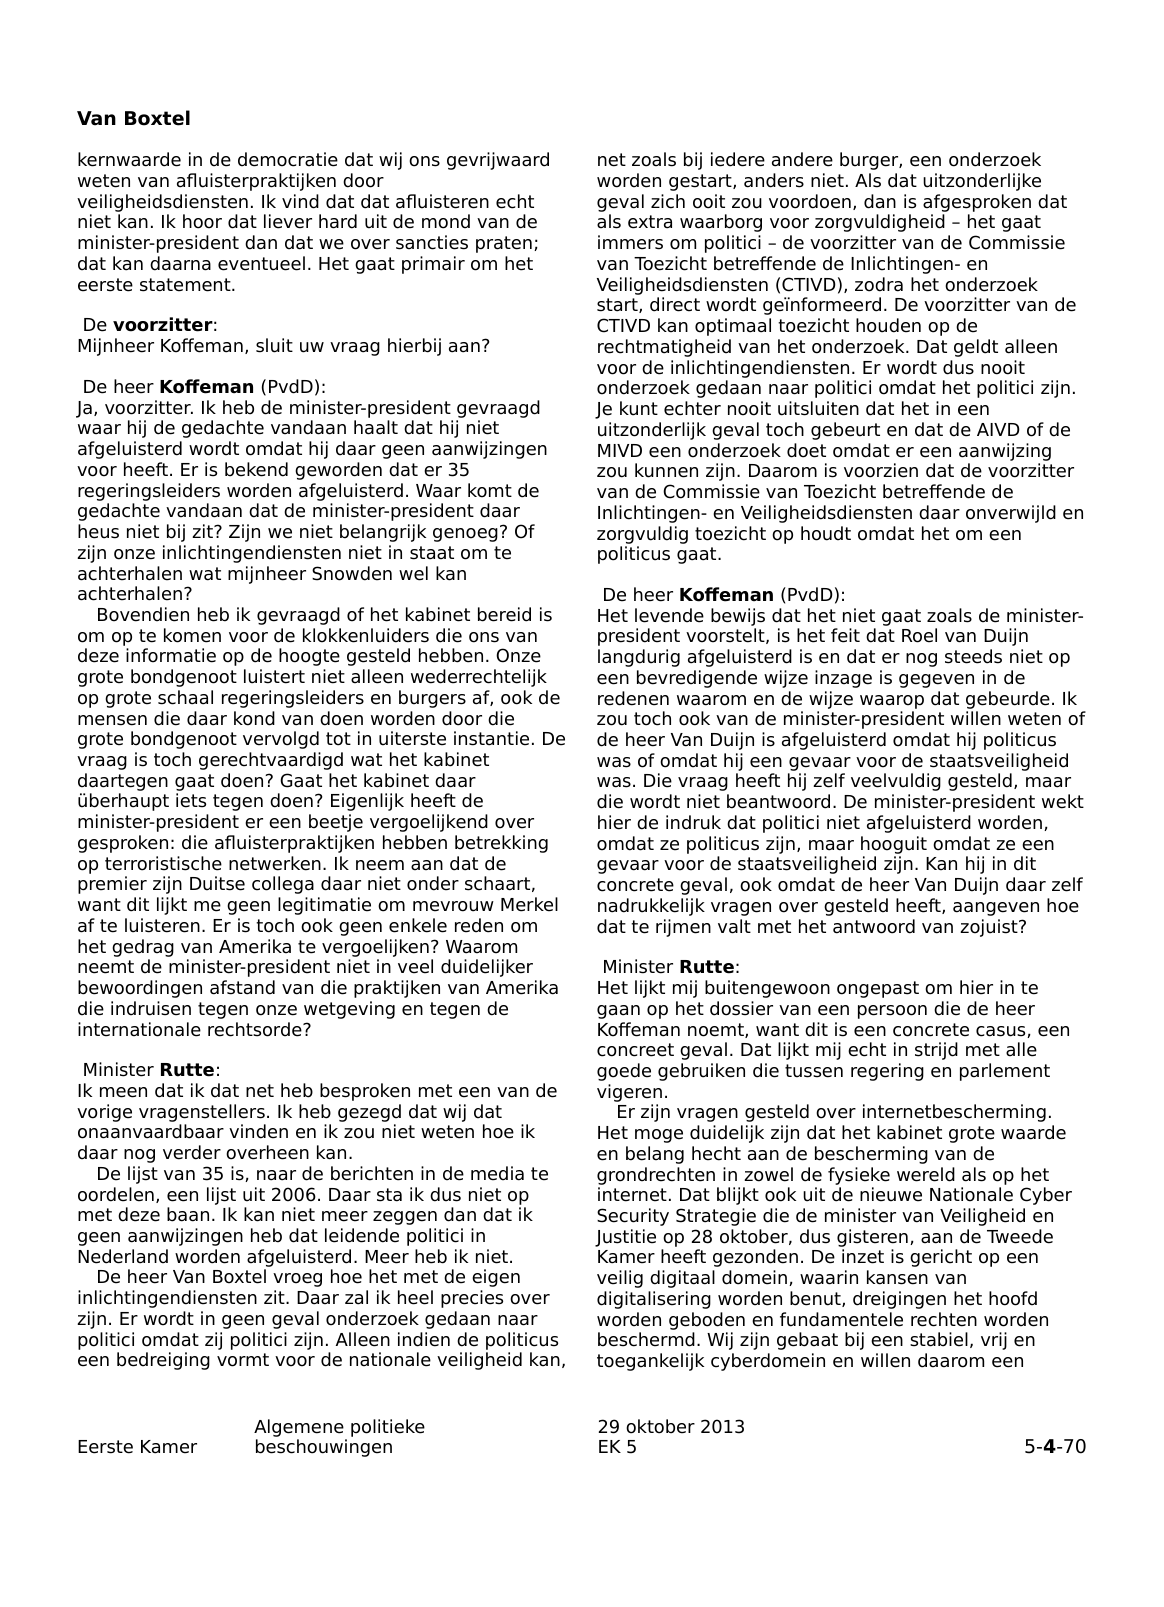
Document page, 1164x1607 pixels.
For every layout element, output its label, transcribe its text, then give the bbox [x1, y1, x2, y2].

text Het levende bewijs dat het niet gaat zoals de minister-president voorstelt, is het feit dat Roel van Duijn langdurig afgeluisterd is en dat er nog steeds niet op een bevredigende wijze inzage is gegeven in de redenen waarom en de wijze waarop dat gebeurde. Ik zou toch ook van de minister-president willen weten of de heer Van Duijn is afgeluisterd omdat hij politicus was of omdat hij een gevaar voor de staatsveiligheid was. Die vraag heeft hij zelf veelvuldig gesteld, maar die wordt niet beantwoord. De minister-president wekt hier de indruk dat politici niet afgeluisterd worden, omdat ze politicus zijn, maar hooguit omdat ze een gevaar voor de staatsveiligheid zijn. Kan hij in dit concrete geval, ook omdat de heer Van Duijn daar zelf nadrukkelijk vragen over gesteld heeft, aangeven hoe dat te rijmen valt met het antwoord van zojuist? [596, 606, 1087, 937]
text Ik meen dat ik dat net heb besproken met een van de vorige vragenstellers. Ik heb gezegd dat wij dat onaanvaardbaar vinden en ik zou niet weten hoe ik daar nog verder overheen kan. [77, 1081, 567, 1164]
text Minister Rutte: [77, 1060, 567, 1081]
text De lijst van 35 is, naar de berichten in de media te oordelen, een lijst uit 2006. Daar sta ik dus niet op met deze baan. Ik kan niet meer zeggen dan dat ik geen aanwijzingen heb dat leidende politici in Nederland worden afgeluisterd. Meer heb ik niet. [77, 1164, 567, 1267]
text De voorzitter: [77, 315, 567, 336]
text Er zijn vragen gesteld over internetbescherming. Het moge duidelijk zijn dat het kabinet grote waarde en belang hecht aan de bescherming van de grondrechten in zowel de fysieke wereld als op het internet. Dat blijkt ook uit de nieuwe Nationale Cyber Security Strategie die de minister van Veiligheid en Justitie op 28 oktober, dus gisteren, aan de Tweede Kamer heeft gezonden. De inzet is gericht op een veilig digitaal domein, waarin kansen van digitalisering worden benut, dreigingen het hoofd worden geboden en fundamentele rechten worden beschermd. Wij zijn gebaat bij een stabiel, vrij en toegankelijk cyberdomein en willen daarom een [596, 1102, 1087, 1372]
text Minister Rutte: [596, 957, 1087, 978]
text Het lijkt mij buitengewoon ongepast om hier in te gaan op het dossier van een persoon die de heer Koffeman noemt, want dit is een concrete casus, een concreet geval. Dat lijkt mij echt in strijd met alle goede gebruiken die tussen regering en parlement vigeren. [596, 978, 1087, 1102]
text kernwaarde in de democratie dat wij ons gevrijwaard weten van afluisterpraktijken door veiligheidsdiensten. Ik vind dat dat afluisteren echt niet kan. Ik hoor dat liever hard uit de mond van de minister-president dan dat we over sancties praten; dat kan daarna eventueel. Het gaat primair om het eerste statement. [77, 150, 567, 295]
text net zoals bij iedere andere burger, een onderzoek worden gestart, anders niet. Als dat uitzonderlijke geval zich ooit zou voordoen, dan is afgesproken dat als extra waarborg voor zorgvuldigheid – het gaat immers om politici – de voorzitter van de Commissie van Toezicht betreffende de Inlichtingen- en Veiligheidsdiensten (CTIVD), zodra het onderzoek start, direct wordt geïnformeerd. De voorzitter van de CTIVD kan optimaal toezicht houden op de rechtmatigheid van het onderzoek. Dat geldt alleen voor de inlichtingendiensten. Er wordt dus nooit onderzoek gedaan naar politici omdat het politici zijn. Je kunt echter nooit uitsluiten dat het in een uitzonderlijk geval toch gebeurt en dat de AIVD of de MIVD een onderzoek doet omdat er een aanwijzing zou kunnen zijn. Daarom is voorzien dat de voorzitter van de Commissie van Toezicht betreffende de Inlichtingen- en Veiligheidsdiensten daar onverwijld en zorgvuldig toezicht op houdt omdat het om een politicus gaat. [596, 150, 1087, 565]
text De heer Van Boxtel vroeg hoe het met de eigen inlichtingendiensten zit. Daar zal ik heel precies over zijn. Er wordt in geen geval onderzoek gedaan naar politici omdat zij politici zijn. Alleen indien de politicus een bedreiging vormt voor de nationale veiligheid kan, [77, 1267, 567, 1371]
text Bovendien heb ik gevraagd of het kabinet bereid is om op te komen voor de klokkenluiders die ons van deze informatie op de hoogte gesteld hebben. Onze grote bondgenoot luistert niet alleen wederrechtelijk op grote schaal regeringsleiders en burgers af, ook de mensen die daar kond van doen worden door die grote bondgenoot vervolgd tot in uiterste instantie. De vraag is toch gerechtvaardigd wat het kabinet daartegen gaat doen? Gaat het kabinet daar überhaupt iets tegen doen? Eigenlijk heeft de minister-president er een beetje vergoelijkend over gesproken: die afluisterpraktijken hebben betrekking op terroristische netwerken. Ik neem aan dat de premier zijn Duitse collega daar niet onder schaart, want dit lijkt me geen legitimatie om mevrouw Merkel af te luisteren. Er is toch ook geen enkele reden om het gedrag van Amerika te vergoelijken? Waarom neemt de minister-president niet in veel duidelijker bewoordingen afstand van die praktijken van Amerika die indruisen tegen onze wetgeving en tegen de internationale rechtsorde? [77, 605, 567, 1040]
text De heer Koffeman (PvdD): [596, 585, 1087, 606]
text De heer Koffeman (PvdD): [77, 377, 567, 397]
text Mijnheer Koffeman, sluit uw vraag hierbij aan? [77, 336, 567, 357]
text Ja, voorzitter. Ik heb de minister-president gevraagd waar hij de gedachte vandaan haalt dat hij niet afgeluisterd wordt omdat hij daar geen aanwijzingen voor heeft. Er is bekend geworden dat er 35 regeringsleiders worden afgeluisterd. Waar komt de gedachte vandaan dat de minister-president daar heus niet bij zit? Zijn we niet belangrijk genoeg? Of zijn onze inlichtingendiensten niet in staat om te achterhalen wat mijnheer Snowden wel kan achterhalen? [77, 397, 567, 605]
